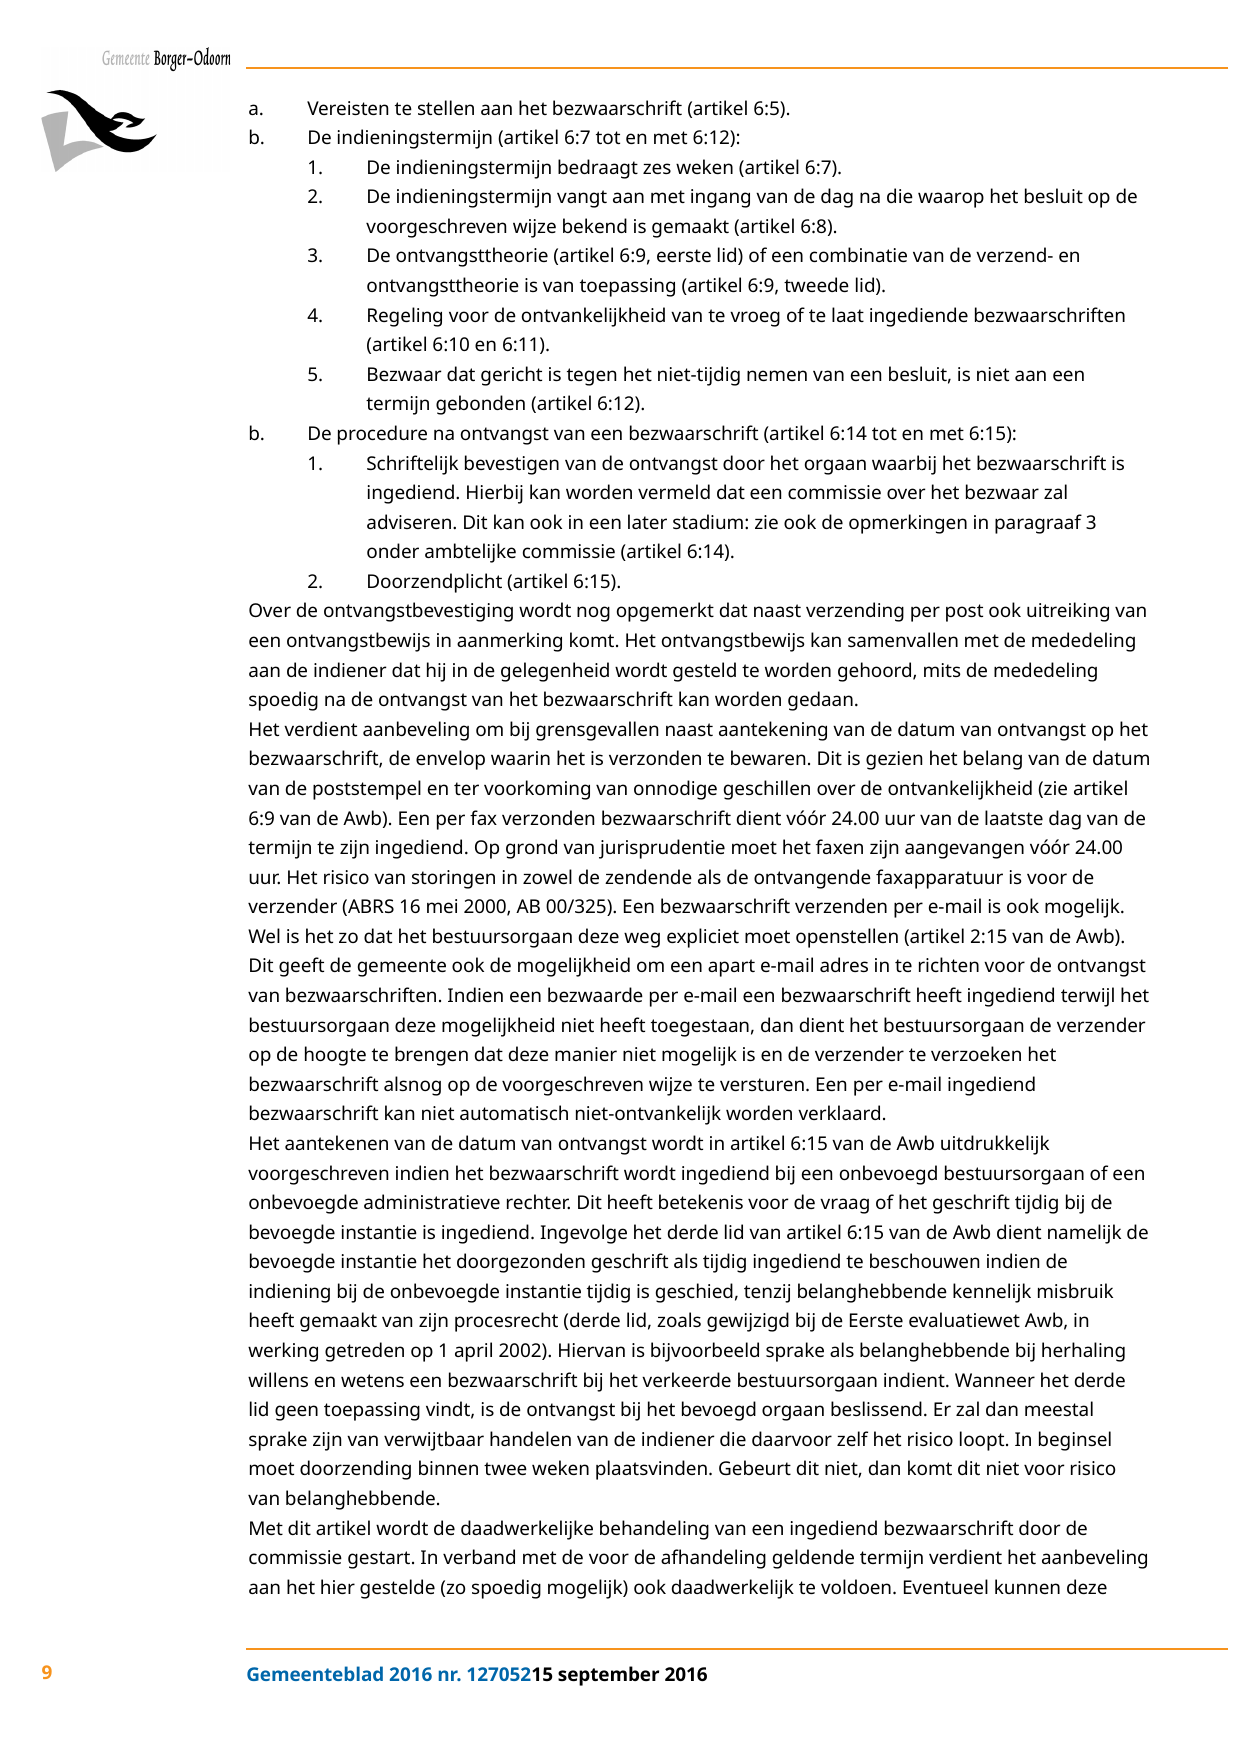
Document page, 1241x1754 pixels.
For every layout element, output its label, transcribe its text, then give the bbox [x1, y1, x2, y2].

list De indieningstermijn (artikel 6:7 tot en met 6:12): [248, 124, 1152, 150]
picture [41, 47, 231, 172]
list De procedure na ontvangst van een bezwaarschrift (artikel 6:14 tot en met 6:15): [248, 420, 1152, 446]
text Het aantekenen van de datum van ontvangst wordt in artikel 6:15 van de Awb uitdrukkelijk voorgeschreven indien het bezwaarschrift wordt ingediend bij een onbevoegd bestuursorgaan of een onbevoegde administratieve rechter. Dit heeft betekenis voor de vraag of het geschrift tijdig bij de bevoegde instantie is ingediend. Ingevolge het derde lid van artikel 6:15 van de Awb dient namelijk de bevoegde instantie het doorgezonden geschrift als tijdig ingediend te beschouwen indien de indiening bij de onbevoegde instantie tijdig is geschied, tenzij belanghebbende kennelijk misbruik heeft gemaakt van zijn procesrecht (derde lid, zoals gewijzigd bij de Eerste evaluatiewet Awb, in werking getreden op 1 april 2002). Hiervan is bijvoorbeeld sprake als belanghebbende bij herhaling willens en wetens een bezwaarschrift bij het verkeerde bestuursorgaan indient. Wanneer het derde lid geen toepassing vindt, is de ontvangst bij het bevoegd orgaan beslissend. Er zal dan meestal sprake zijn van verwijtbaar handelen van de indiener die daarvoor zelf het risico loopt. In beginsel moet doorzending binnen twee weken plaatsvinden. Gebeurt dit niet, dan komt dit niet voor risico van belanghebbende. [248, 1130, 1152, 1511]
list De ontvangsttheorie (artikel 6:9, eerste lid) of een combinatie van de verzend- en ontvangsttheorie is van toepassing (artikel 6:9, tweede lid). [307, 243, 1152, 298]
text Het verdient aanbeveling om bij grensgevallen naast aantekening van de datum van ontvangst op het bezwaarschrift, de envelop waarin het is verzonden te bewaren. Dit is gezien het belang van de datum van de poststempel en ter voorkoming van onnodige geschillen over de ontvankelijkheid (zie artikel 6:9 van de Awb). Een per fax verzonden bezwaarschrift dient vóór 24.00 uur van de laatste dag van de termijn te zijn ingediend. Op grond van jurisprudentie moet het faxen zijn aangevangen vóór 24.00 uur. Het risico van storingen in zowel de zendende als de ontvangende faxapparatuur is voor de verzender (ABRS 16 mei 2000, AB 00/325). Een bezwaarschrift verzenden per e-mail is ook mogelijk. Wel is het zo dat het bestuursorgaan deze weg expliciet moet openstellen (artikel 2:15 van de Awb). Dit geeft de gemeente ook de mogelijkheid om een apart e-mail adres in te richten voor de ontvangst van bezwaarschriften. Indien een bezwaarde per e-mail een bezwaarschrift heeft ingediend terwijl het bestuursorgaan deze mogelijkheid niet heeft toegestaan, dan dient het bestuursorgaan de verzender op de hoogte te brengen dat deze manier niet mogelijk is en de verzender te verzoeken het bezwaarschrift alsnog op de voorgeschreven wijze te versturen. Een per e-mail ingediend bezwaarschrift kan niet automatisch niet-ontvankelijk worden verklaard. [248, 716, 1152, 1126]
list Schriftelijk bevestigen van de ontvangst door het orgaan waarbij het bezwaarschrift is ingediend. Hierbij kan worden vermeld dat een commissie over het bezwaar zal adviseren. Dit kan ook in een later stadium: zie ook de opmerkingen in paragraaf 3 onder ambtelijke commissie (artikel 6:14). [307, 450, 1152, 564]
list Doorzendplicht (artikel 6:15). [307, 568, 1152, 594]
list Vereisten te stellen aan het bezwaarschrift (artikel 6:5). [248, 95, 1152, 121]
text Over de ontvangstbevestiging wordt nog opgemerkt dat naast verzending per post ook uitreiking van een ontvangstbewijs in aanmerking komt. Het ontvangstbewijs kan samenvallen met de mededeling aan de indiener dat hij in de gelegenheid wordt gesteld te worden gehoord, mits de mededeling spoedig na de ontvangst van het bezwaarschrift kan worden gedaan. [248, 598, 1152, 712]
text Met dit artikel wordt de daadwerkelijke behandeling van een ingediend bezwaarschrift door de commissie gestart. In verband met de voor de afhandeling geldende termijn verdient het aanbeveling aan het hier gestelde (zo spoedig mogelijk) ook daadwerkelijk te voldoen. Eventueel kunnen deze [248, 1515, 1152, 1600]
list De indieningstermijn bedraagt zes weken (artikel 6:7). [307, 154, 1152, 180]
list De indieningstermijn vangt aan met ingang van de dag na die waarop het besluit op de voorgeschreven wijze bekend is gemaakt (artikel 6:8). [307, 183, 1152, 239]
list Regeling voor de ontvankelijkheid van te vroeg of te laat ingediende bezwaarschriften (artikel 6:10 en 6:11). [307, 302, 1152, 357]
list Bezwaar dat gericht is tegen het niet-tijdig nemen van een besluit, is niet aan een termijn gebonden (artikel 6:12). [307, 361, 1152, 416]
